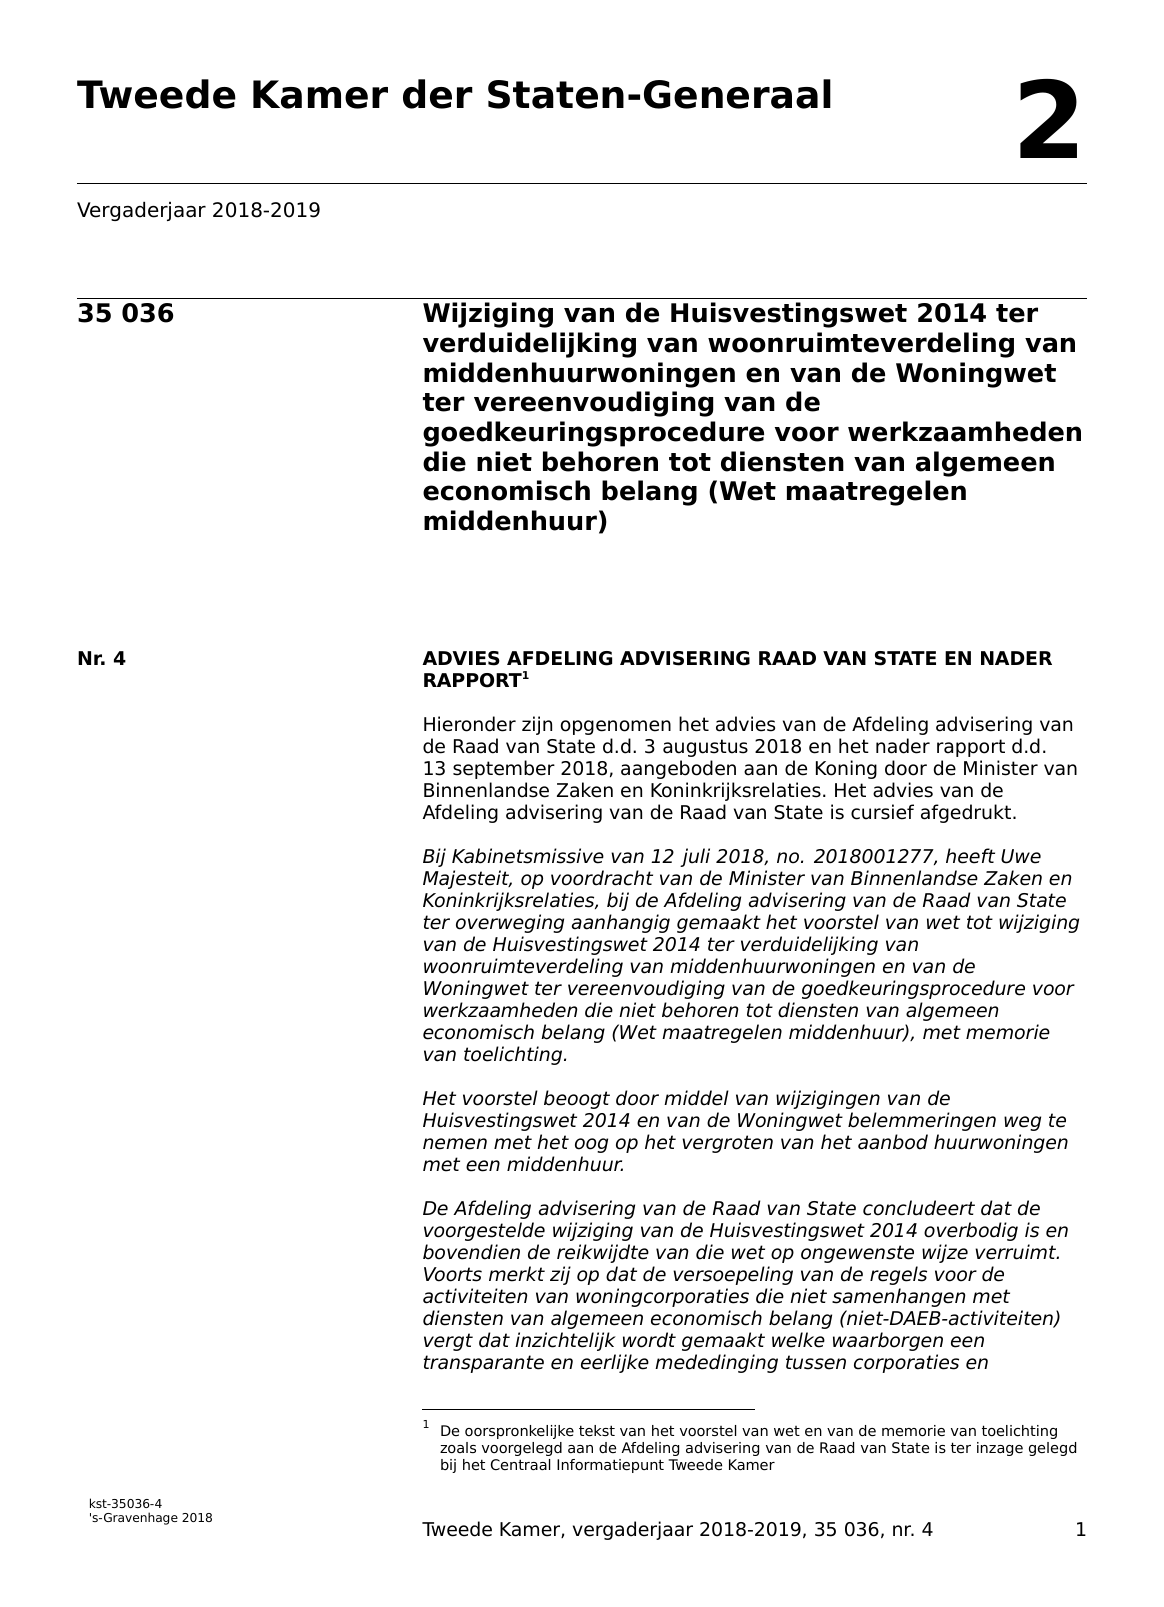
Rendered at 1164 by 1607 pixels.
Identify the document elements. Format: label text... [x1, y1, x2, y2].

subtitle Nr. 4 ADVIES AFDELING ADVISERING RAAD VAN STATE EN NADER RAPPORT [77, 647, 1087, 691]
text Bij Kabinetsmissive van 12 juli 2018, no. 2018001277, heeft Uwe Majesteit, op voordracht van de Minister van Binnenlandse Zaken en Koninkrijksrelaties, bij de Afdeling advisering van de Raad van State ter overweging aanhangig gemaakt het voorstel van wet tot wijziging van de Huisvestingswet 2014 ter verduidelijking van woonruimteverdeling van middenhuurwoningen en van de Woningwet ter vereenvoudiging van de goedkeuringsprocedure voor werkzaamheden die niet behoren tot diensten van algemeen economisch belang (Wet maatregelen middenhuur), met memorie van toelichting. [422, 846, 1087, 1066]
subtitle 35 036 Wijziging van de Huisvestingswet 2014 ter verduidelijking van woonruimteverdeling van middenhuurwoningen en van de Woningwet ter vereenvoudiging van de goedkeuringsprocedure voor werkzaamheden die niet behoren tot diensten van algemeen economisch belang (Wet maatregelen middenhuur) [77, 299, 1087, 536]
text 's-Gravenhage 2018 [88, 1511, 323, 1525]
text Hieronder zijn opgenomen het advies van de Afdeling advisering van de Raad van State d.d. 3 augustus 2018 en het nader rapport d.d. 13 september 2018, aangeboden aan de Koning door de Minister van Binnenlandse Zaken en Koninkrijksrelaties. Het advies van de Afdeling advisering van de Raad van State is cursief afgedrukt. [422, 714, 1087, 823]
text De Afdeling advisering van de Raad van State concludeert dat de voorgestelde wijziging van de Huisvestingswet 2014 overbodig is en bovendien de reikwijdte van die wet op ongewenste wijze verruimt. Voorts merkt zij op dat de versoepeling van de regels voor de activiteiten van woningcorporaties die niet samenhangen met diensten van algemeen economisch belang (niet-DAEB-activiteiten) vergt dat inzichtelijk wordt gemaakt welke waarborgen een transparante en eerlijke mededinging tussen corporaties en [422, 1198, 1087, 1374]
text De oorspronkelijke tekst van het voorstel van wet en van de memorie van toelichting zoals voorgelegd aan de Afdeling advisering van de Raad van State is ter inzage gelegd bij het Centraal Informatiepunt Tweede Kamer [422, 1418, 1087, 1474]
text kst-35036-4 [88, 1497, 323, 1511]
table_cell Vergaderjaar 2018-2019 [77, 184, 1087, 298]
table_header Tweede Kamer der Staten-Generaal [77, 59, 886, 183]
text Het voorstel beoogt door middel van wijzigingen van de Huisvestingswet 2014 en van de Woningwet belemmeringen weg te nemen met het oog op het vergroten van het aanbod huurwoningen met een middenhuur. [422, 1088, 1087, 1176]
table_header 2 [886, 59, 1087, 183]
